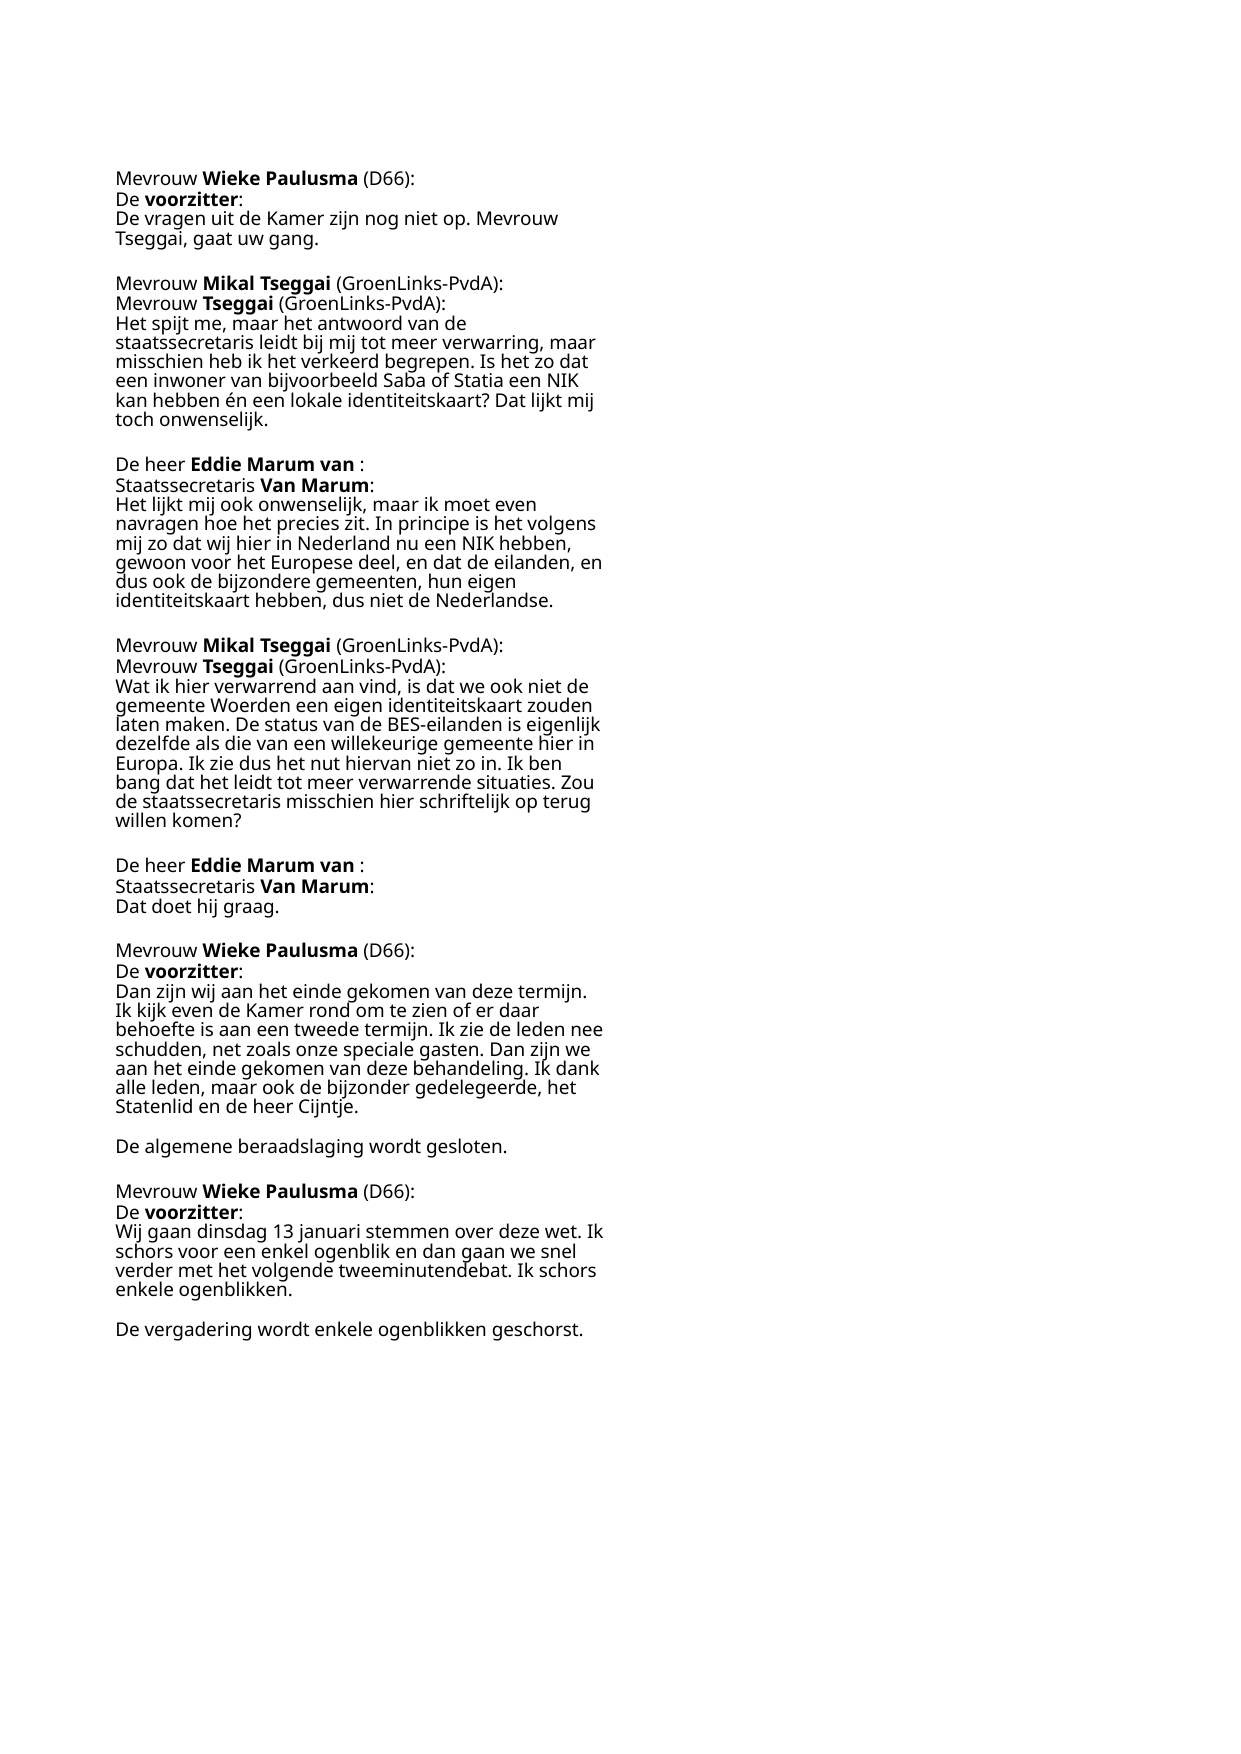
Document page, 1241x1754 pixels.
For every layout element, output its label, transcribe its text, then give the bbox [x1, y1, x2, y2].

text De vragen uit de Kamer zijn nog niet op. Mevrouw Tseggai, gaat uw gang. [115, 210, 605, 249]
text De heer Eddie Marum van : [115, 451, 605, 477]
text Het lijkt mij ook onwenselijk, maar ik moet even navragen hoe het precies zit. In principe is het volgens mij zo dat wij hier in Nederland nu een NIK hebben, gewoon voor het Europese deel, en dat de eilanden, en dus ook de bijzondere gemeenten, hun eigen identiteitskaart hebben, dus niet de Nederlandse. [115, 496, 605, 612]
text Staatssecretaris Van Marum: [115, 477, 605, 496]
text Mevrouw Mikal Tseggai (GroenLinks-PvdA): [115, 633, 605, 658]
text Mevrouw Tseggai (GroenLinks-PvdA): [115, 295, 605, 315]
text Mevrouw Wieke Paulusma (D66): [115, 1178, 605, 1204]
text De voorzitter: [115, 963, 605, 983]
text Dat doet hij graag. [115, 898, 605, 917]
text Wij gaan dinsdag 13 januari stemmen over deze wet. Ik schors voor een enkel ogenblik en dan gaan we snel verder met het volgende tweeminutendebat. Ik schors enkele ogenblikken. [115, 1223, 605, 1301]
text De heer Eddie Marum van : [115, 853, 605, 878]
text Dan zijn wij aan het einde gekomen van deze termijn. Ik kijk even de Kamer rond om te zien of er daar behoefte is aan een tweede termijn. Ik zie de leden nee schudden, net zoals onze speciale gasten. Dan zijn we aan het einde gekomen van deze behandeling. ​Ik dank alle leden, maar ook de bijzonder gedelegeerde, het Statenlid en de heer Cijntje. [115, 983, 605, 1118]
text Mevrouw Wieke Paulusma (D66): [115, 165, 605, 191]
text De voorzitter: [115, 191, 605, 210]
text Staatssecretaris Van Marum: [115, 878, 605, 898]
text Wat ik hier verwarrend aan vind, is dat we ook niet de gemeente Woerden een eigen identiteitskaart zouden laten maken. De status van de BES-eilanden is eigenlijk dezelfde als die van een willekeurige gemeente hier in Europa. Ik zie dus het nut hiervan niet zo in. Ik ben bang dat het leidt tot meer verwarrende situaties. Zou de staatssecretaris misschien hier schriftelijk op terug willen komen? [115, 678, 605, 832]
text Mevrouw Wieke Paulusma (D66): [115, 938, 605, 963]
text De voorzitter: [115, 1204, 605, 1223]
text De vergadering wordt enkele ogenblikken geschorst. [115, 1321, 605, 1341]
text De algemene beraadslaging wordt gesloten. [115, 1138, 605, 1158]
text Mevrouw Mikal Tseggai (GroenLinks-PvdA): [115, 270, 605, 295]
text Het spijt me, maar het antwoord van de staatssecretaris leidt bij mij tot meer verwarring, maar misschien heb ik het verkeerd begrepen. Is het zo dat een inwoner van bijvoorbeeld Saba of Statia een NIK kan hebben én een lokale identiteitskaart? Dat lijkt mij toch onwenselijk. [115, 315, 605, 430]
text Mevrouw Tseggai (GroenLinks-PvdA): [115, 658, 605, 678]
